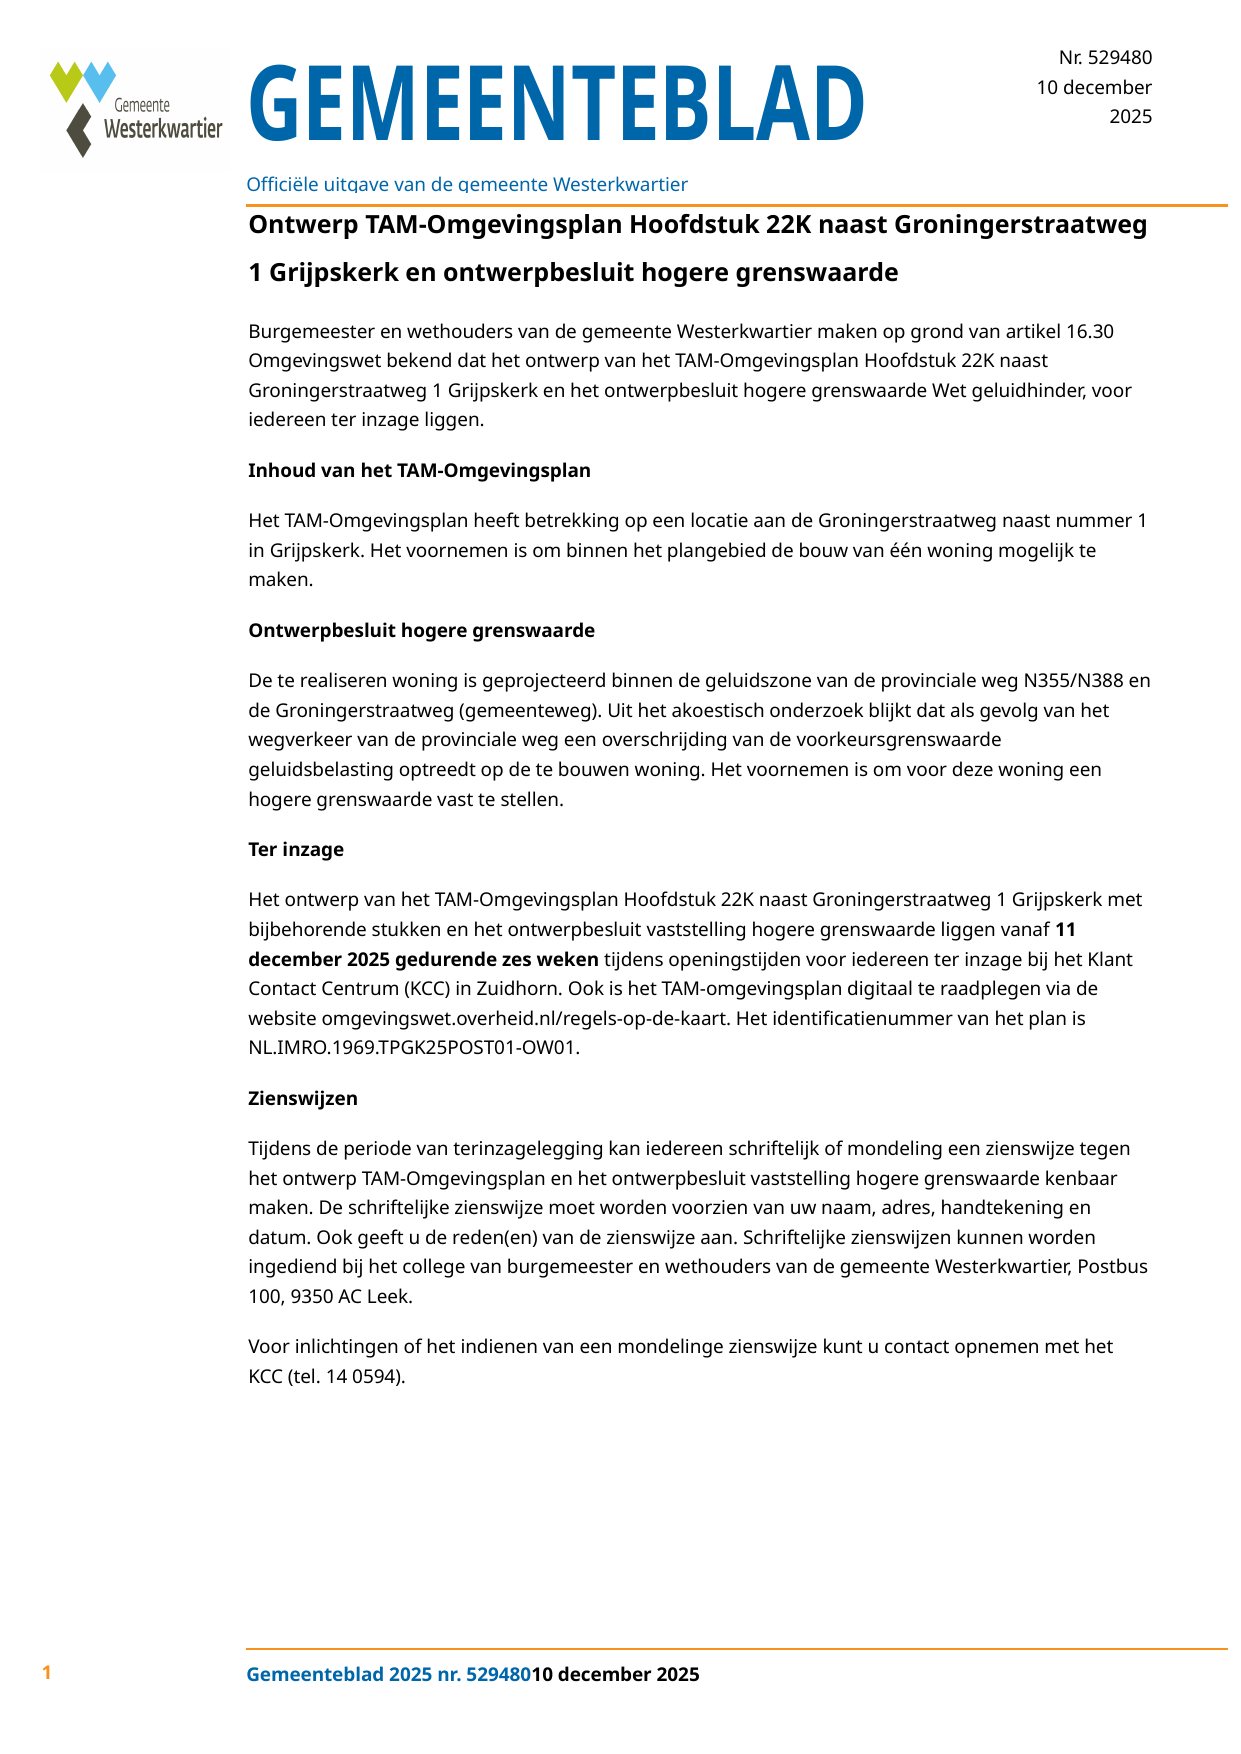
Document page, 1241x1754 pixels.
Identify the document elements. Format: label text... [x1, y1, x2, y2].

text Ontwerp TAM-Omgevingsplan Hoofdstuk 22K naast Groningerstraatweg 1 Grijpskerk en ontwerpbesluit hogere grenswaarde [248, 207, 1152, 288]
text Zienswijzen [248, 1085, 1152, 1111]
text De te realiseren woning is geprojecteerd binnen de geluidszone van de provinciale weg N355/N388 en de Groningerstraatweg (gemeenteweg). Uit het akoestisch onderzoek blijkt dat als gevolg van het wegverkeer van de provinciale weg een overschrijding van de voorkeursgrenswaarde geluidsbelasting optreedt op de te bouwen woning. Het voornemen is om voor deze woning een hogere grenswaarde vast te stellen. [248, 667, 1152, 812]
text Voor inlichtingen of het indienen van een mondelinge zienswijze kunt u contact opnemen met het KCC (tel. 14 0594). [248, 1334, 1152, 1389]
text Het TAM-Omgevingsplan heeft betrekking op een locatie aan de Groningerstraatweg naast nummer 1 in Grijpskerk. Het voornemen is om binnen het plangebied de bouw van één woning mogelijk te maken. [248, 507, 1152, 592]
text Tijdens de periode van terinzagelegging kan iedereen schriftelijk of mondeling een zienswijze tegen het ontwerp TAM-Omgevingsplan en het ontwerpbesluit vaststelling hogere grenswaarde kenbaar maken. De schriftelijke zienswijze moet worden voorzien van uw naam, adres, handtekening en datum. Ook geeft u de reden(en) van de zienswijze aan. Schriftelijke zienswijzen kunnen worden ingediend bij het college van burgemeester en wethouders van de gemeente Westerkwartier, Postbus 100, 9350 AC Leek. [248, 1135, 1152, 1309]
text Inhoud van het TAM-Omgevingsplan [248, 457, 1152, 483]
text Burgemeester en wethouders van de gemeente Westerkwartier maken op grond van artikel 16.30 Omgevingswet bekend dat het ontwerp van het TAM-Omgevingsplan Hoofdstuk 22K naast Groningerstraatweg 1 Grijpskerk en het ontwerpbesluit hogere grenswaarde Wet geluidhinder, voor iedereen ter inzage liggen. [248, 318, 1152, 432]
text Ter inzage [248, 836, 1152, 862]
text Ontwerpbesluit hogere grenswaarde [248, 617, 1152, 643]
picture [41, 47, 231, 172]
text Het ontwerp van het TAM-Omgevingsplan Hoofdstuk 22K naast Groningerstraatweg 1 Grijpskerk met bijbehorende stukken en het ontwerpbesluit vaststelling hogere grenswaarde liggen vanaf 11 december 2025 gedurende zes weken tijdens openingstijden voor iedereen ter inzage bij het Klant Contact Centrum (KCC) in Zuidhorn. Ook is het TAM-omgevingsplan digitaal te raadplegen via de website omgevingswet.overheid.nl/regels-op-de-kaart. Het identificatienummer van het plan is NL.IMRO.1969.TPGK25POST01-OW01. [248, 887, 1152, 1060]
